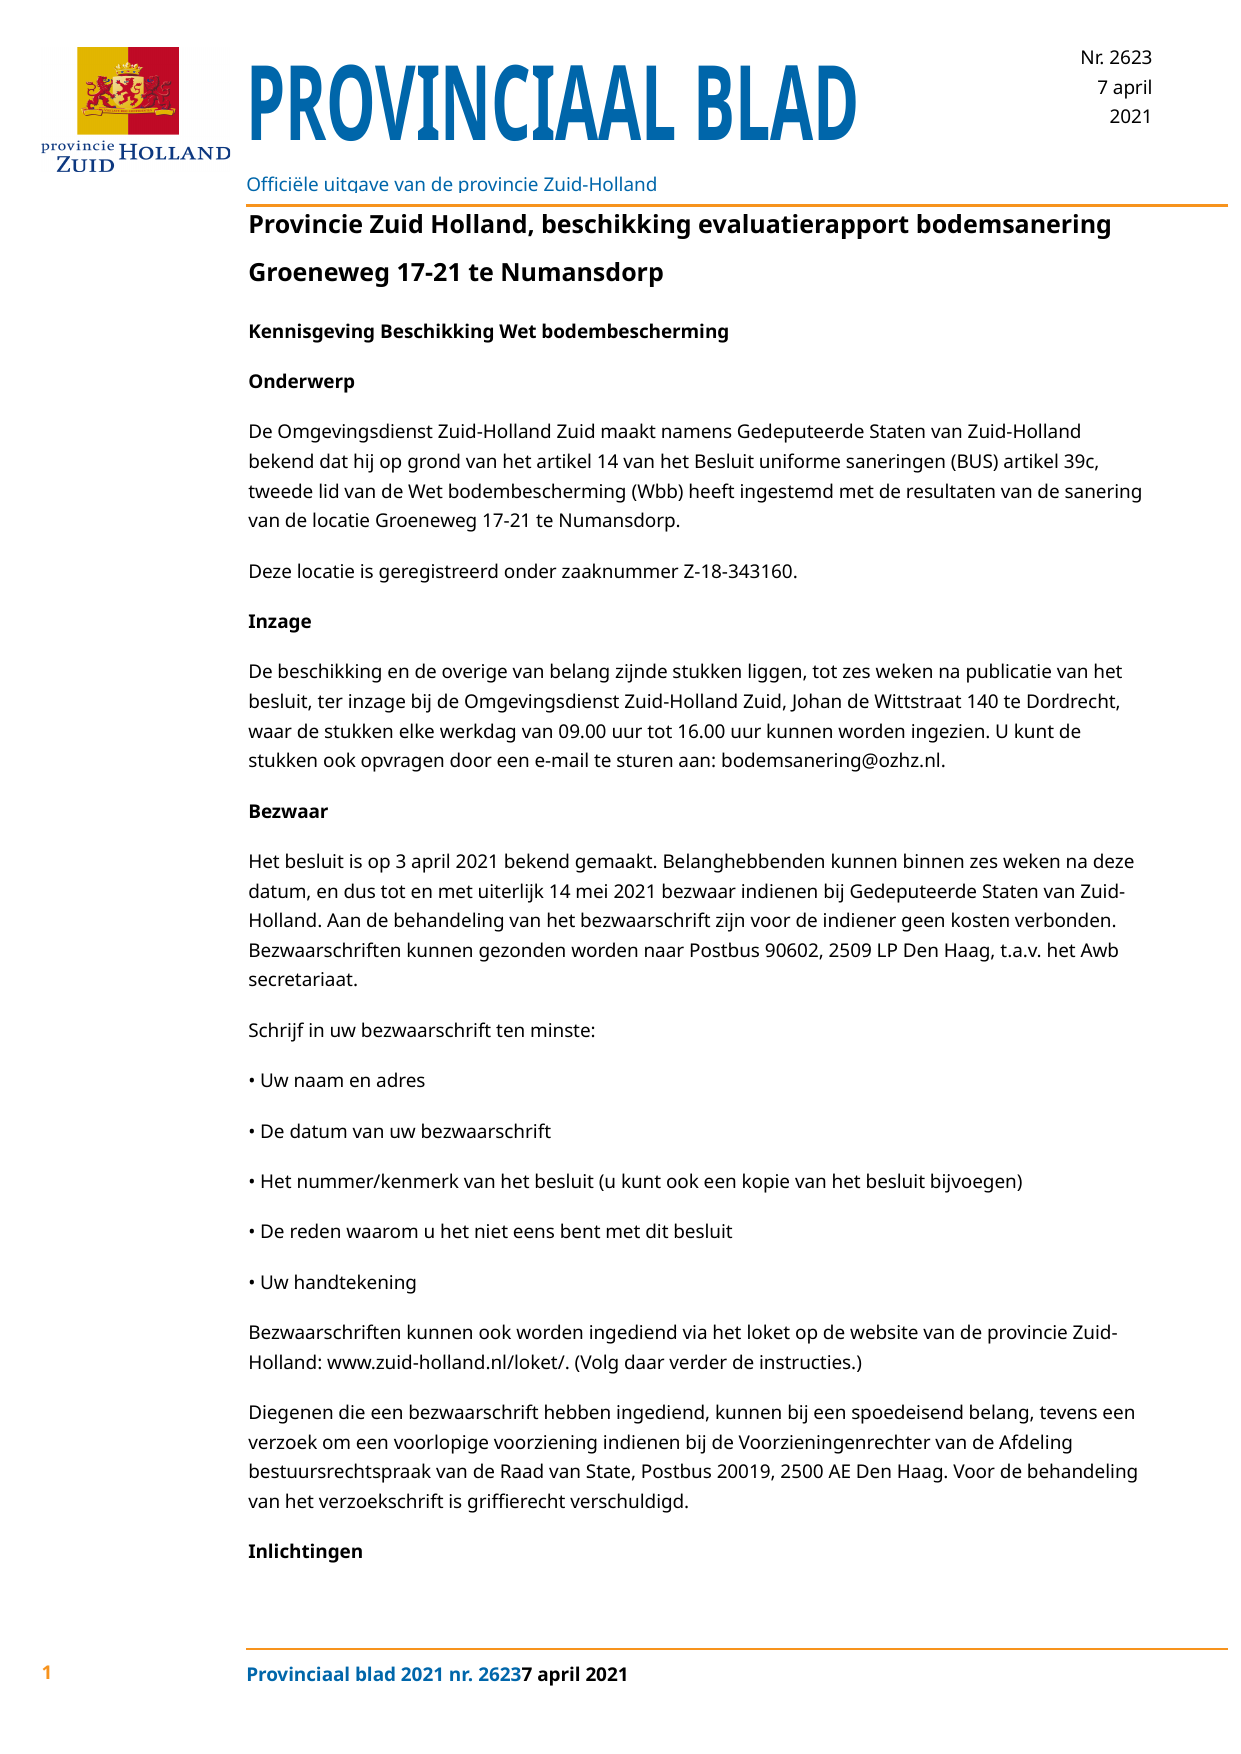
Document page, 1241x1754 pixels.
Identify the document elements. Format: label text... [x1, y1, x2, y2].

text Inzage [248, 608, 1152, 634]
text • Het nummer/kenmerk van het besluit (u kunt ook een kopie van het besluit bijvoegen) [248, 1168, 1152, 1194]
text Bezwaar [248, 798, 1152, 824]
text De beschikking en de overige van belang zijnde stukken liggen, tot zes weken na publicatie van het besluit, ter inzage bij de Omgevingsdienst Zuid-Holland Zuid, Johan de Wittstraat 140 te Dordrecht, waar de stukken elke werkdag van 09.00 uur tot 16.00 uur kunnen worden ingezien. U kunt de stukken ook opvragen door een e-mail te sturen aan: bodemsanering@ozhz.nl. [248, 659, 1152, 773]
text Diegenen die een bezwaarschrift hebben ingediend, kunnen bij een spoedeisend belang, tevens een verzoek om een voorlopige voorziening indienen bij de Voorzieningenrechter van de Afdeling bestuursrechtspraak van de Raad van State, Postbus 20019, 2500 AE Den Haag. Voor de behandeling van het verzoekschrift is griffierecht verschuldigd. [248, 1399, 1152, 1514]
text Onderwerp [248, 368, 1152, 394]
text Provincie Zuid Holland, beschikking evaluatierapport bodemsanering Groeneweg 17-21 te Numansdorp [248, 207, 1152, 288]
text De Omgevingsdienst Zuid-Holland Zuid maakt namens Gedeputeerde Staten van Zuid-Holland bekend dat hij op grond van het artikel 14 van het Besluit uniforme saneringen (BUS) artikel 39c, tweede lid van de Wet bodembescherming (Wbb) heeft ingestemd met de resultaten van de sanering van de locatie Groeneweg 17-21 te Numansdorp. [248, 419, 1152, 533]
picture [41, 47, 231, 172]
text Inlichtingen [248, 1539, 1152, 1564]
text Kennisgeving Beschikking Wet bodembescherming [248, 318, 1152, 344]
text • Uw handtekening [248, 1269, 1152, 1295]
text • De reden waarom u het niet eens bent met dit besluit [248, 1219, 1152, 1244]
text Schrijf in uw bezwaarschrift ten minste: [248, 1017, 1152, 1043]
text • De datum van uw bezwaarschrift [248, 1118, 1152, 1144]
text • Uw naam en adres [248, 1067, 1152, 1093]
text Deze locatie is geregistreerd onder zaaknummer Z-18-343160. [248, 558, 1152, 584]
text Bezwaarschriften kunnen ook worden ingediend via het loket op de website van de provincie Zuid-Holland: www.zuid-holland.nl/loket/. (Volg daar verder de instructies.) [248, 1319, 1152, 1375]
text Het besluit is op 3 april 2021 bekend gemaakt. Belanghebbenden kunnen binnen zes weken na deze datum, en dus tot en met uiterlijk 14 mei 2021 bezwaar indienen bij Gedeputeerde Staten van Zuid-Holland. Aan de behandeling van het bezwaarschrift zijn voor de indiener geen kosten verbonden. Bezwaarschriften kunnen gezonden worden naar Postbus 90602, 2509 LP Den Haag, t.a.v. het Awb secretariaat. [248, 848, 1152, 992]
